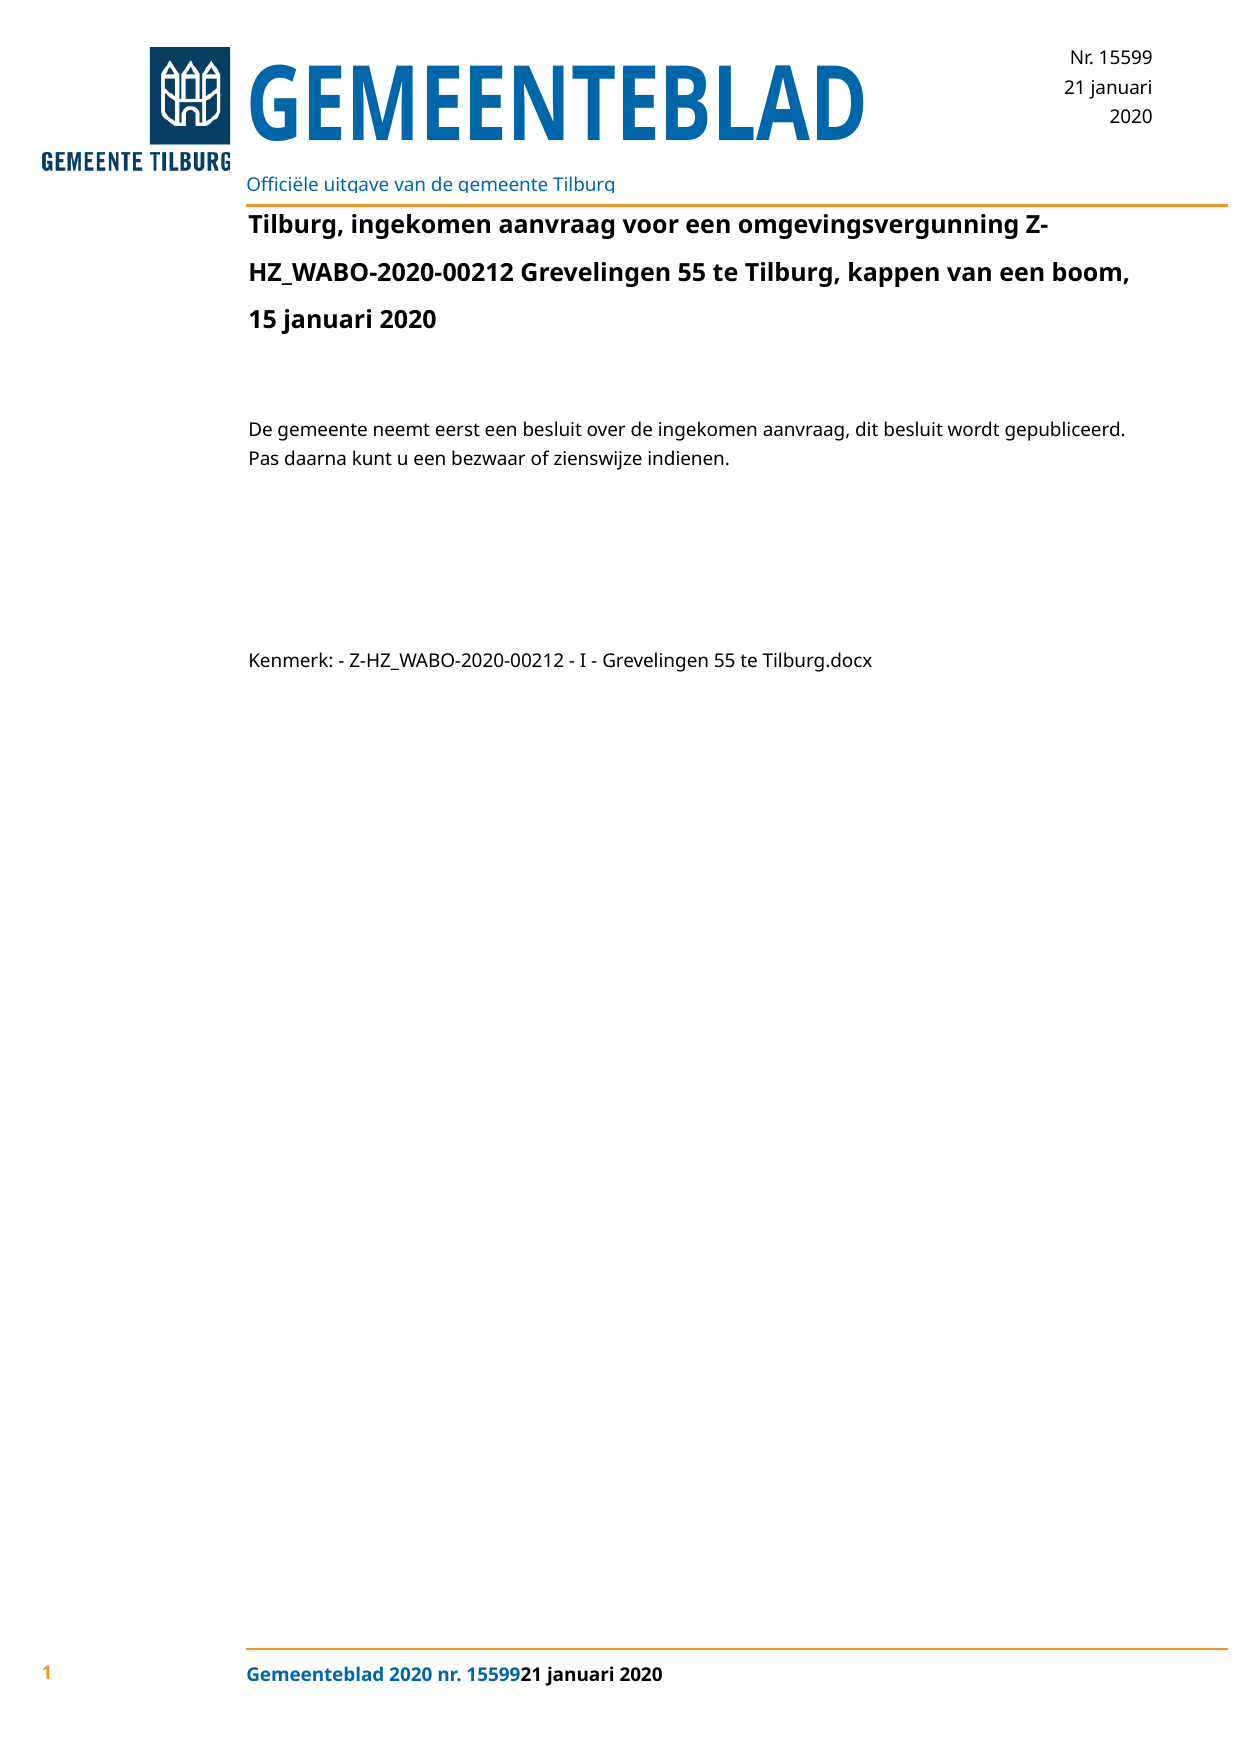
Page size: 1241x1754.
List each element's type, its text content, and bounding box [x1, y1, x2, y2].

text Kenmerk: - Z-HZ_WABO-2020-00212 - I - Grevelingen 55 te Tilburg.docx [248, 647, 1152, 673]
picture [41, 47, 231, 172]
text Tilburg, ingekomen aanvraag voor een omgevingsvergunning Z-HZ_WABO-2020-00212 Grevelingen 55 te Tilburg, kappen van een boom, 15 januari 2020 [248, 207, 1152, 336]
text De gemeente neemt eerst een besluit over de ingekomen aanvraag, dit besluit wordt gepubliceerd. Pas daarna kunt u een bezwaar of zienswijze indienen. [248, 416, 1152, 471]
